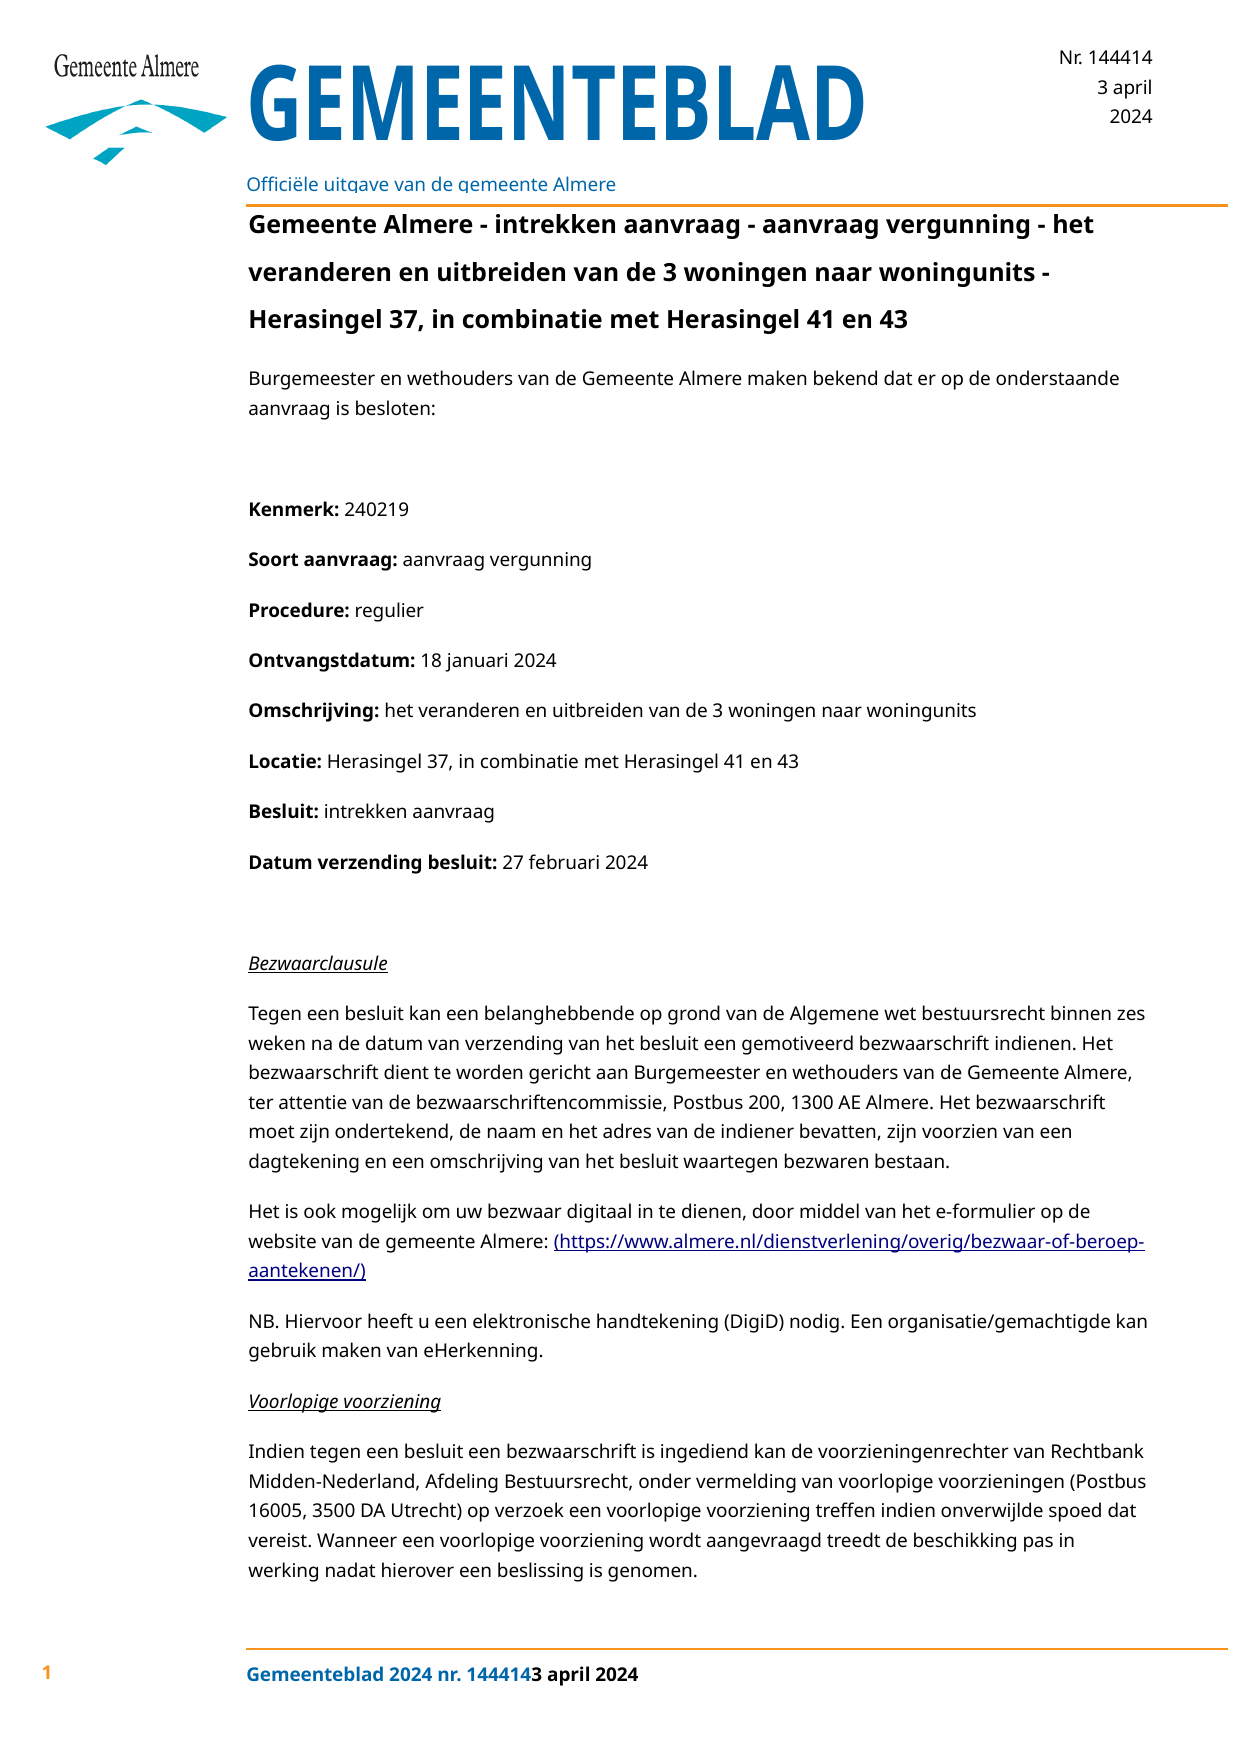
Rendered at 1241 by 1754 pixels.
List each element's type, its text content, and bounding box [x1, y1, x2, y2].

text Het is ook mogelijk om uw bezwaar digitaal in te dienen, door middel van het e-formulier op de website van de gemeente Almere: (https://www.almere.nl/dienstverlening/overig/bezwaar-of-beroep-aantekenen/) [248, 1198, 1152, 1283]
text NB. Hiervoor heeft u een elektronische handtekening (DigiD) nodig. Een organisatie/gemachtigde kan gebruik maken van eHerkenning. [248, 1308, 1152, 1363]
picture [41, 47, 231, 172]
text Tegen een besluit kan een belanghebbende op grond van de Algemene wet bestuursrecht binnen zes weken na de datum van verzending van het besluit een gemotiveerd bezwaarschrift indienen. Het bezwaarschrift dient te worden gericht aan Burgemeester en wethouders van de Gemeente Almere, ter attentie van de bezwaarschriftencommissie, Postbus 200, 1300 AE Almere. Het bezwaarschrift moet zijn ondertekend, de naam en het adres van de indiener bevatten, zijn voorzien van een dagtekening en een omschrijving van het besluit waartegen bezwaren bestaan. [248, 1000, 1152, 1174]
text Indien tegen een besluit een bezwaarschrift is ingediend kan de voorzieningenrechter van Rechtbank Midden-Nederland, Afdeling Bestuursrecht, onder vermelding van voorlopige voorzieningen (Postbus 16005, 3500 DA Utrecht) op verzoek een voorlopige voorziening treffen indien onverwijlde spoed dat vereist. Wanneer een voorlopige voorziening wordt aangevraagd treedt de beschikking pas in werking nadat hierover een beslissing is genomen. [248, 1438, 1152, 1582]
text Ontvangstdatum: 18 januari 2024 [248, 647, 1152, 673]
text Burgemeester en wethouders van de Gemeente Almere maken bekend dat er op de onderstaande aanvraag is besloten: [248, 366, 1152, 421]
text Locatie: Herasingel 37, in combinatie met Herasingel 41 en 43 [248, 748, 1152, 774]
text Bezwaarclausule [248, 950, 1152, 975]
text Voorlopige voorziening [248, 1388, 1152, 1414]
text Besluit: intrekken aanvraag [248, 798, 1152, 824]
text Kenmerk: 240219 [248, 496, 1152, 522]
text Omschrijving: het veranderen en uitbreiden van de 3 woningen naar woningunits [248, 698, 1152, 723]
text Gemeente Almere - intrekken aanvraag - aanvraag vergunning - het veranderen en uitbreiden van de 3 woningen naar woningunits - Herasingel 37, in combinatie met Herasingel 41 en 43 [248, 207, 1152, 336]
text Datum verzending besluit: 27 februari 2024 [248, 849, 1152, 874]
text Soort aanvraag: aanvraag vergunning [248, 546, 1152, 572]
text Procedure: regulier [248, 597, 1152, 622]
